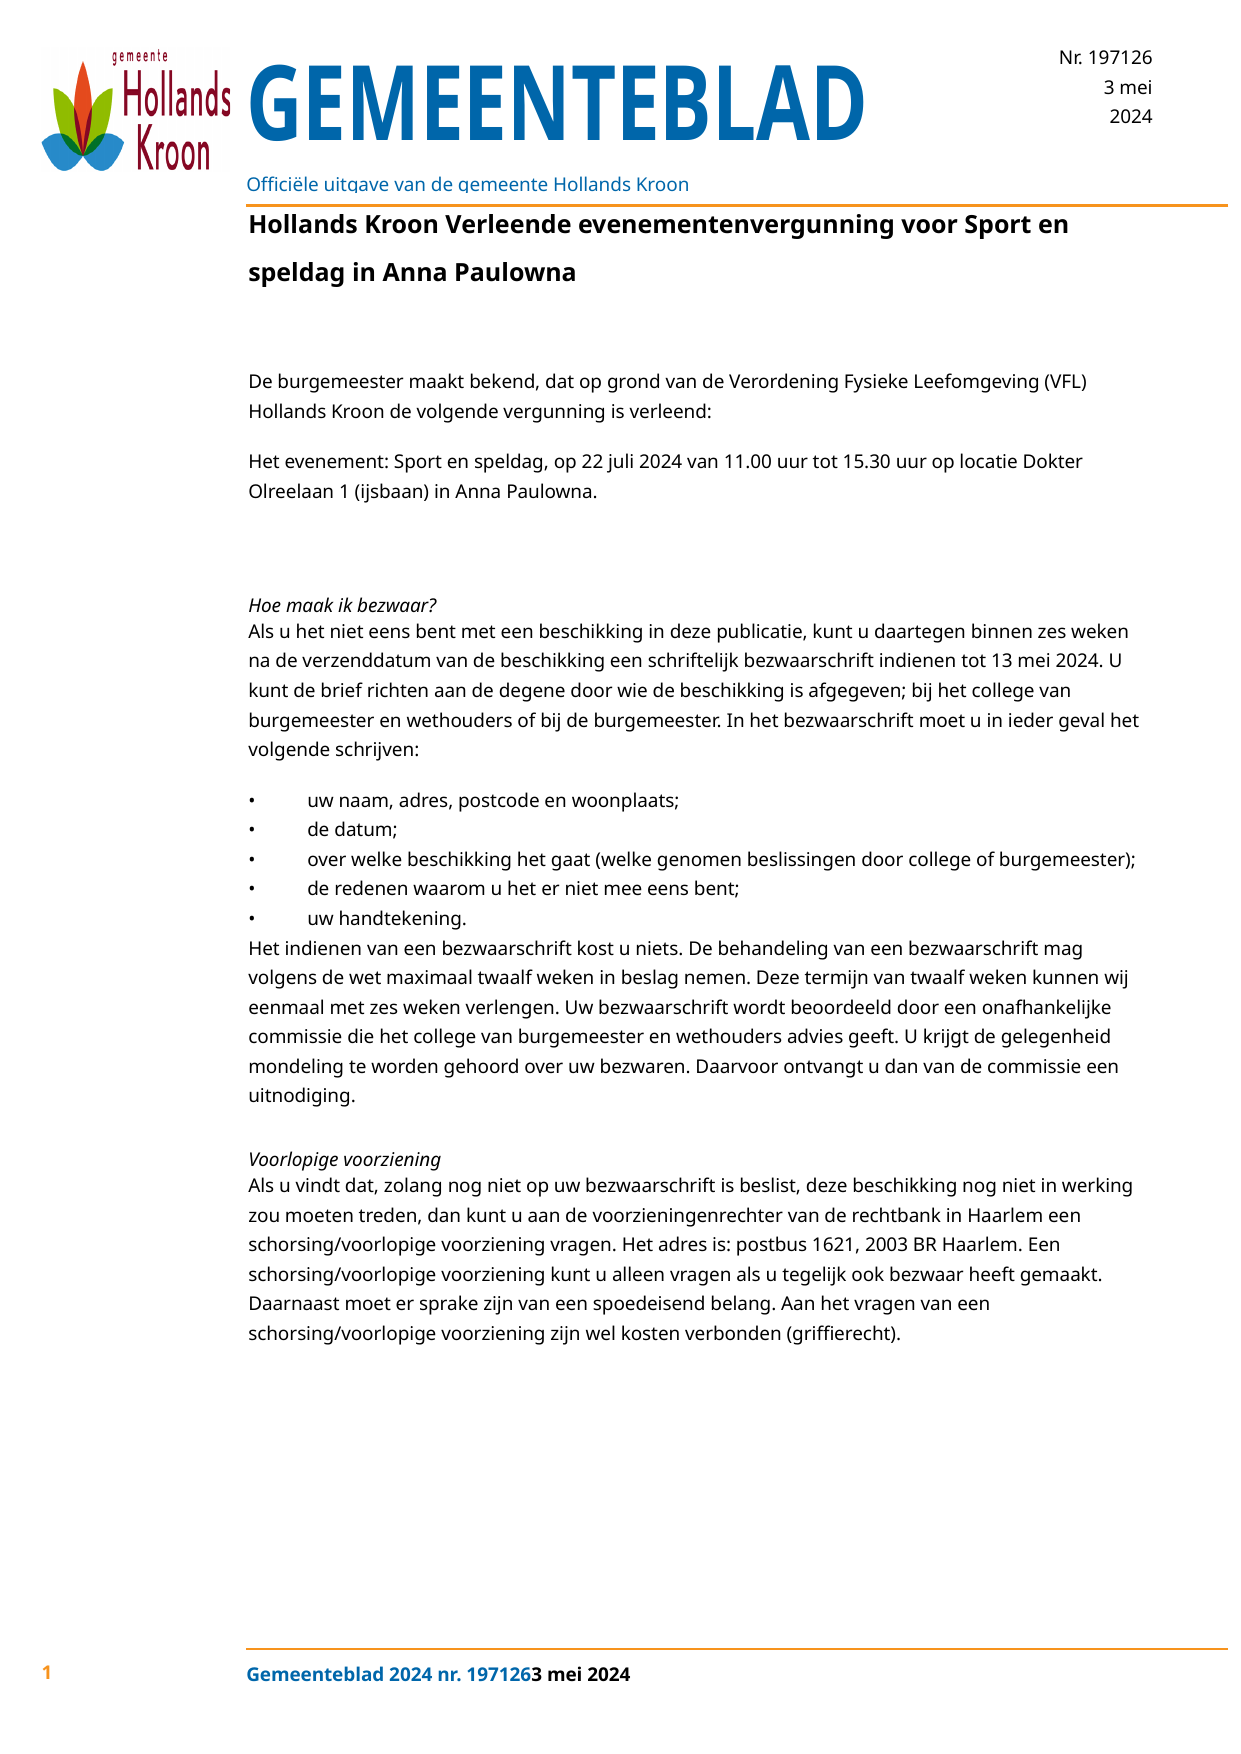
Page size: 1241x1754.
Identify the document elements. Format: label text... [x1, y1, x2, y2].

list uw handtekening. [248, 905, 1152, 931]
text Hollands Kroon Verleende evenementenvergunning voor Sport en speldag in Anna Paulowna [248, 207, 1152, 288]
list uw naam, adres, postcode en woonplaats; [248, 787, 1152, 812]
list de datum; [248, 816, 1152, 842]
text Hoe maak ik bezwaar? [248, 592, 1152, 618]
text De burgemeester maakt bekend, dat op grond van de Verordening Fysieke Leefomgeving (VFL) Hollands Kroon de volgende vergunning is verleend: [248, 368, 1152, 424]
list over welke beschikking het gaat (welke genomen beslissingen door college of burgemeester); [248, 846, 1152, 872]
text Het evenement: Sport en speldag, op 22 juli 2024 van 11.00 uur tot 15.30 uur op locatie Dokter Olreelaan 1 (ijsbaan) in Anna Paulowna. [248, 448, 1152, 504]
list de redenen waarom u het er niet mee eens bent; [248, 876, 1152, 901]
text Voorlopige voorziening [248, 1147, 1152, 1172]
text Als u vindt dat, zolang nog niet op uw bezwaarschrift is beslist, deze beschikking nog niet in werking zou moeten treden, dan kunt u aan de voorzieningenrechter van de rechtbank in Haarlem een schorsing/voorlopige voorziening vragen. Het adres is: postbus 1621, 2003 BR Haarlem. Een schorsing/voorlopige voorziening kunt u alleen vragen als u tegelijk ook bezwaar heeft gemaakt. Daarnaast moet er sprake zijn van een spoedeisend belang. Aan het vragen van een schorsing/voorlopige voorziening zijn wel kosten verbonden (griffierecht). [248, 1172, 1152, 1346]
text Het indienen van een bezwaarschrift kost u niets. De behandeling van een bezwaarschrift mag volgens de wet maximaal twaalf weken in beslag nemen. Deze termijn van twaalf weken kunnen wij eenmaal met zes weken verlengen. Uw bezwaarschrift wordt beoordeeld door een onafhankelijke commissie die het college van burgemeester en wethouders advies geeft. U krijgt de gelegenheid mondeling te worden gehoord over uw bezwaren. Daarvoor ontvangt u dan van de commissie een uitnodiging. [248, 935, 1152, 1108]
text Als u het niet eens bent met een beschikking in deze publicatie, kunt u daartegen binnen zes weken na de verzenddatum van de beschikking een schriftelijk bezwaarschrift indienen tot 13 mei 2024. U kunt de brief richten aan de degene door wie de beschikking is afgegeven; bij het college van burgemeester en wethouders of bij de burgemeester. In het bezwaarschrift moet u in ieder geval het volgende schrijven: [248, 618, 1152, 762]
picture [41, 47, 231, 172]
